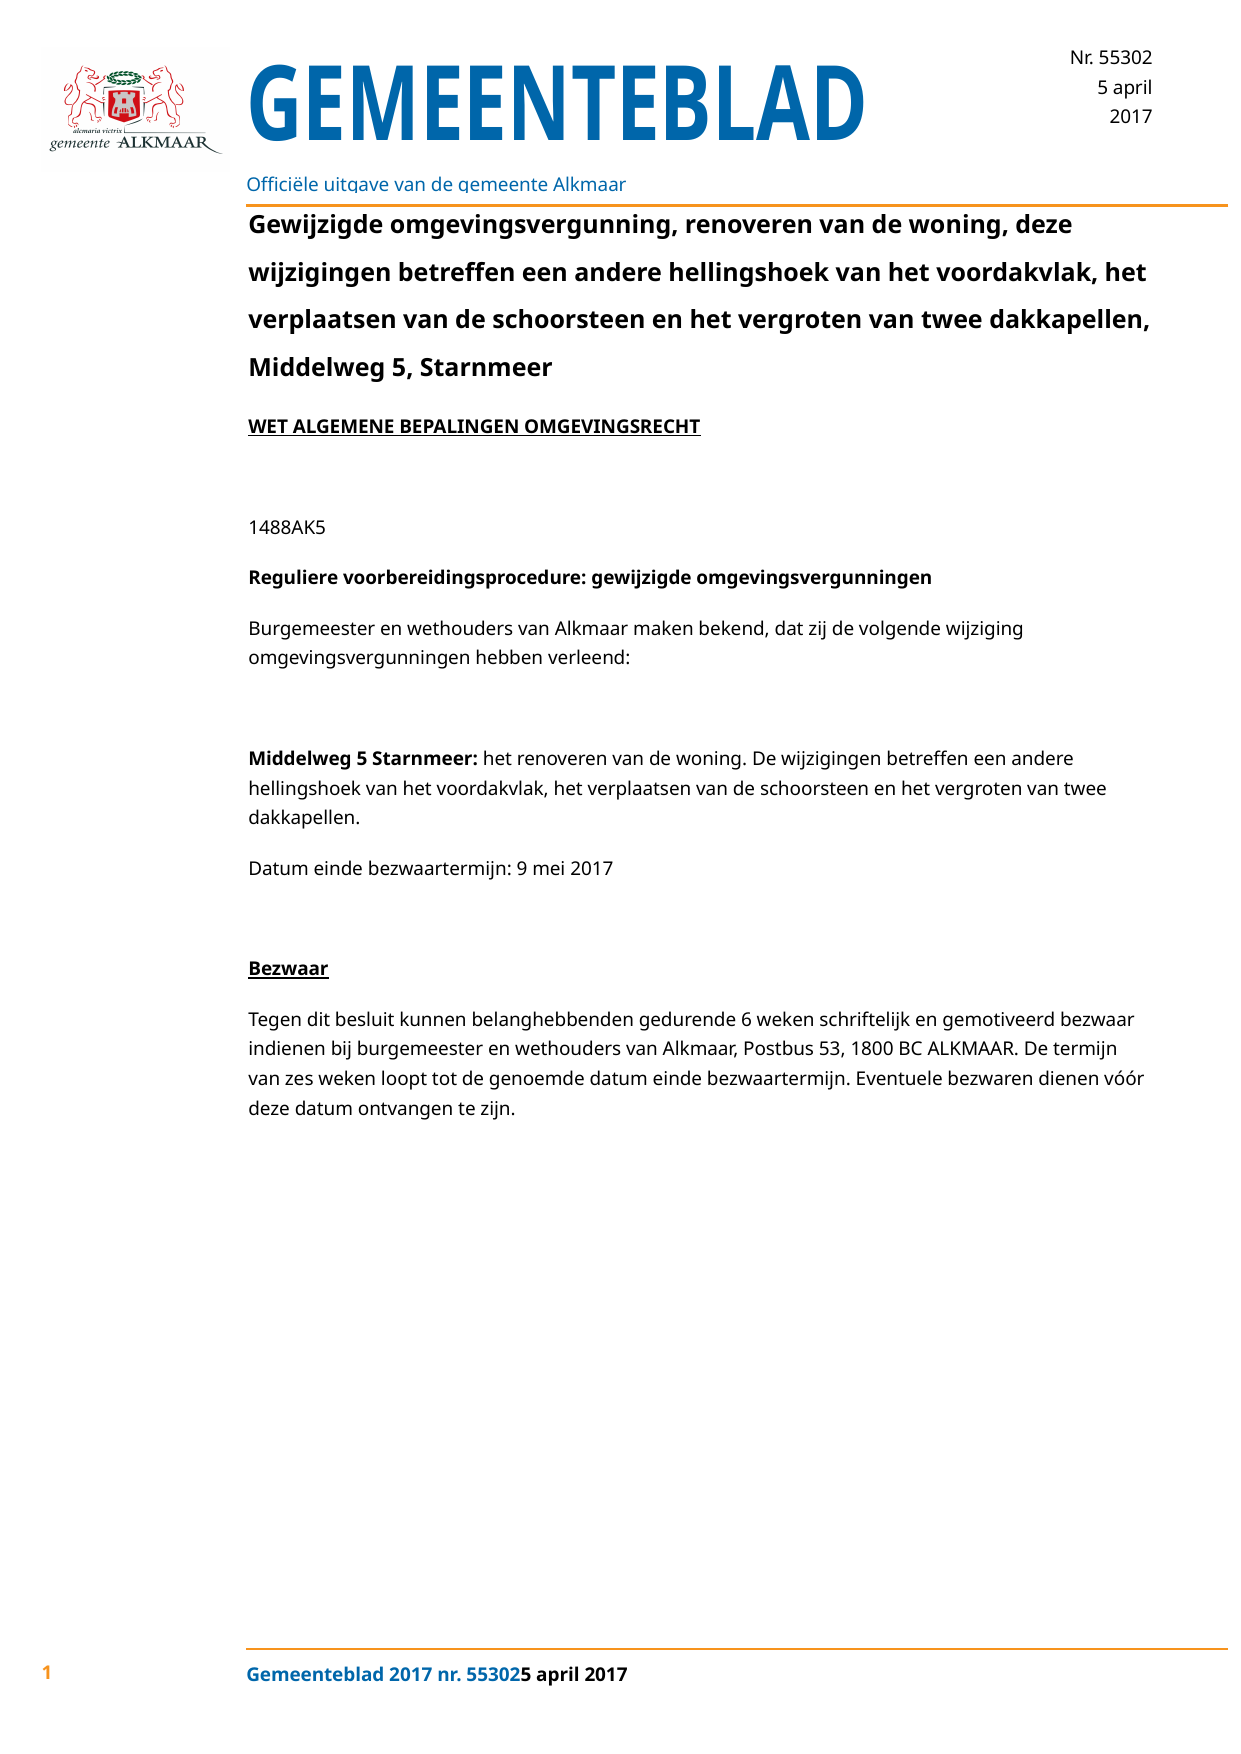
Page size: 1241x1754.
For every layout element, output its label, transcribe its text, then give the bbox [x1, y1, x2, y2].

text WET ALGEMENE BEPALINGEN OMGEVINGSRECHT [248, 413, 1152, 439]
text Reguliere voorbereidingsprocedure: gewijzigde omgevingsvergunningen [248, 564, 1152, 590]
text Tegen dit besluit kunnen belanghebbenden gedurende 6 weken schriftelijk en gemotiveerd bezwaar indienen bij burgemeester en wethouders van Alkmaar, Postbus 53, 1800 BC ALKMAAR. De termijn van zes weken loopt tot de genoemde datum einde bezwaartermijn. Eventuele bezwaren dienen vóór deze datum ontvangen te zijn. [248, 1006, 1152, 1121]
picture [41, 47, 231, 172]
text Burgemeester en wethouders van Alkmaar maken bekend, dat zij de volgende wijziging omgevingsvergunningen hebben verleend: [248, 615, 1152, 670]
text 1488AK5 [248, 514, 1152, 540]
text Middelweg 5 Starnmeer: het renoveren van de woning. De wijzigingen betreffen een andere hellingshoek van het voordakvlak, het verplaatsen van de schoorsteen en het vergroten van twee dakkapellen. [248, 745, 1152, 830]
text Bezwaar [248, 956, 1152, 981]
text Gewijzigde omgevingsvergunning, renoveren van de woning, deze wijzigingen betreffen een andere hellingshoek van het voordakvlak, het verplaatsen van de schoorsteen en het vergroten van twee dakkapellen, Middelweg 5, Starnmeer [248, 207, 1152, 384]
text Datum einde bezwaartermijn: 9 mei 2017 [248, 855, 1152, 881]
